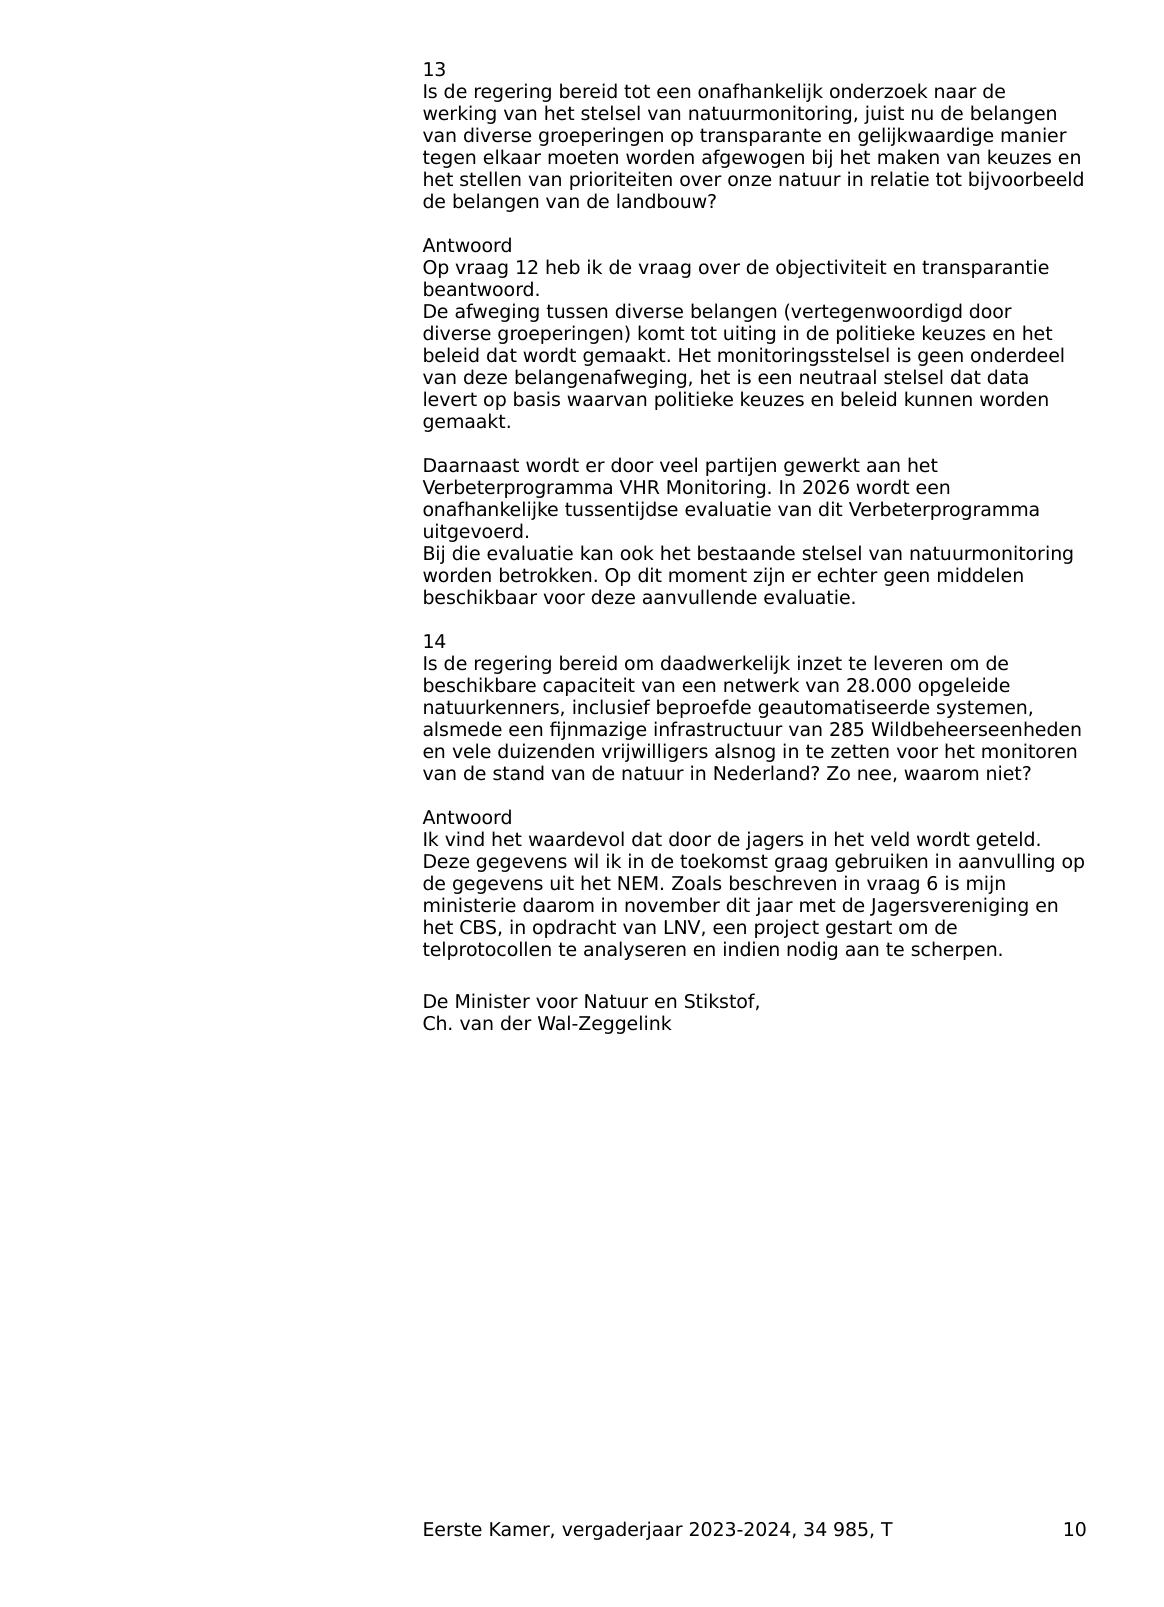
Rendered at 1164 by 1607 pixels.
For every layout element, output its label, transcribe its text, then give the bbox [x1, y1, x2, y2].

text Bij die evaluatie kan ook het bestaande stelsel van natuurmonitoring worden betrokken. Op dit moment zijn er echter geen middelen beschikbaar voor deze aanvullende evaluatie. [422, 543, 1087, 609]
text 13 [422, 59, 1087, 81]
text Is de regering bereid tot een onafhankelijk onderzoek naar de werking van het stelsel van natuurmonitoring, juist nu de belangen van diverse groeperingen op transparante en gelijkwaardige manier tegen elkaar moeten worden afgewogen bij het maken van keuzes en het stellen van prioriteiten over onze natuur in relatie tot bijvoorbeeld de belangen van de landbouw? [422, 81, 1087, 213]
text Antwoord [422, 235, 1087, 257]
text De afweging tussen diverse belangen (vertegenwoordigd door diverse groeperingen) komt tot uiting in de politieke keuzes en het beleid dat wordt gemaakt. Het monitoringsstelsel is geen onderdeel van deze belangenafweging, het is een neutraal stelsel dat data levert op basis waarvan politieke keuzes en beleid kunnen worden gemaakt. [422, 301, 1087, 433]
text Daarnaast wordt er door veel partijen gewerkt aan het Verbeterprogramma VHR Monitoring. In 2026 wordt een onafhankelijke tussentijdse evaluatie van dit Verbeterprogramma uitgevoerd. [422, 455, 1087, 543]
text 14 [422, 631, 1087, 653]
text Ik vind het waardevol dat door de jagers in het veld wordt geteld. Deze gegevens wil ik in de toekomst graag gebruiken in aanvulling op de gegevens uit het NEM. Zoals beschreven in vraag 6 is mijn ministerie daarom in november dit jaar met de Jagersvereniging en het CBS, in opdracht van LNV, een project gestart om de telprotocollen te analyseren en indien nodig aan te scherpen. [422, 829, 1087, 961]
text Op vraag 12 heb ik de vraag over de objectiviteit en transparantie beantwoord. [422, 257, 1087, 301]
text Antwoord [422, 807, 1087, 829]
text Is de regering bereid om daadwerkelijk inzet te leveren om de beschikbare capaciteit van een netwerk van 28.000 opgeleide natuurkenners, inclusief beproefde geautomatiseerde systemen, alsmede een fijnmazige infrastructuur van 285 Wildbeheerseenheden en vele duizenden vrijwilligers alsnog in te zetten voor het monitoren van de stand van de natuur in Nederland? Zo nee, waarom niet? [422, 653, 1087, 785]
text De Minister voor Natuur en Stikstof, Ch. van der Wal-Zeggelink [422, 991, 1087, 1035]
